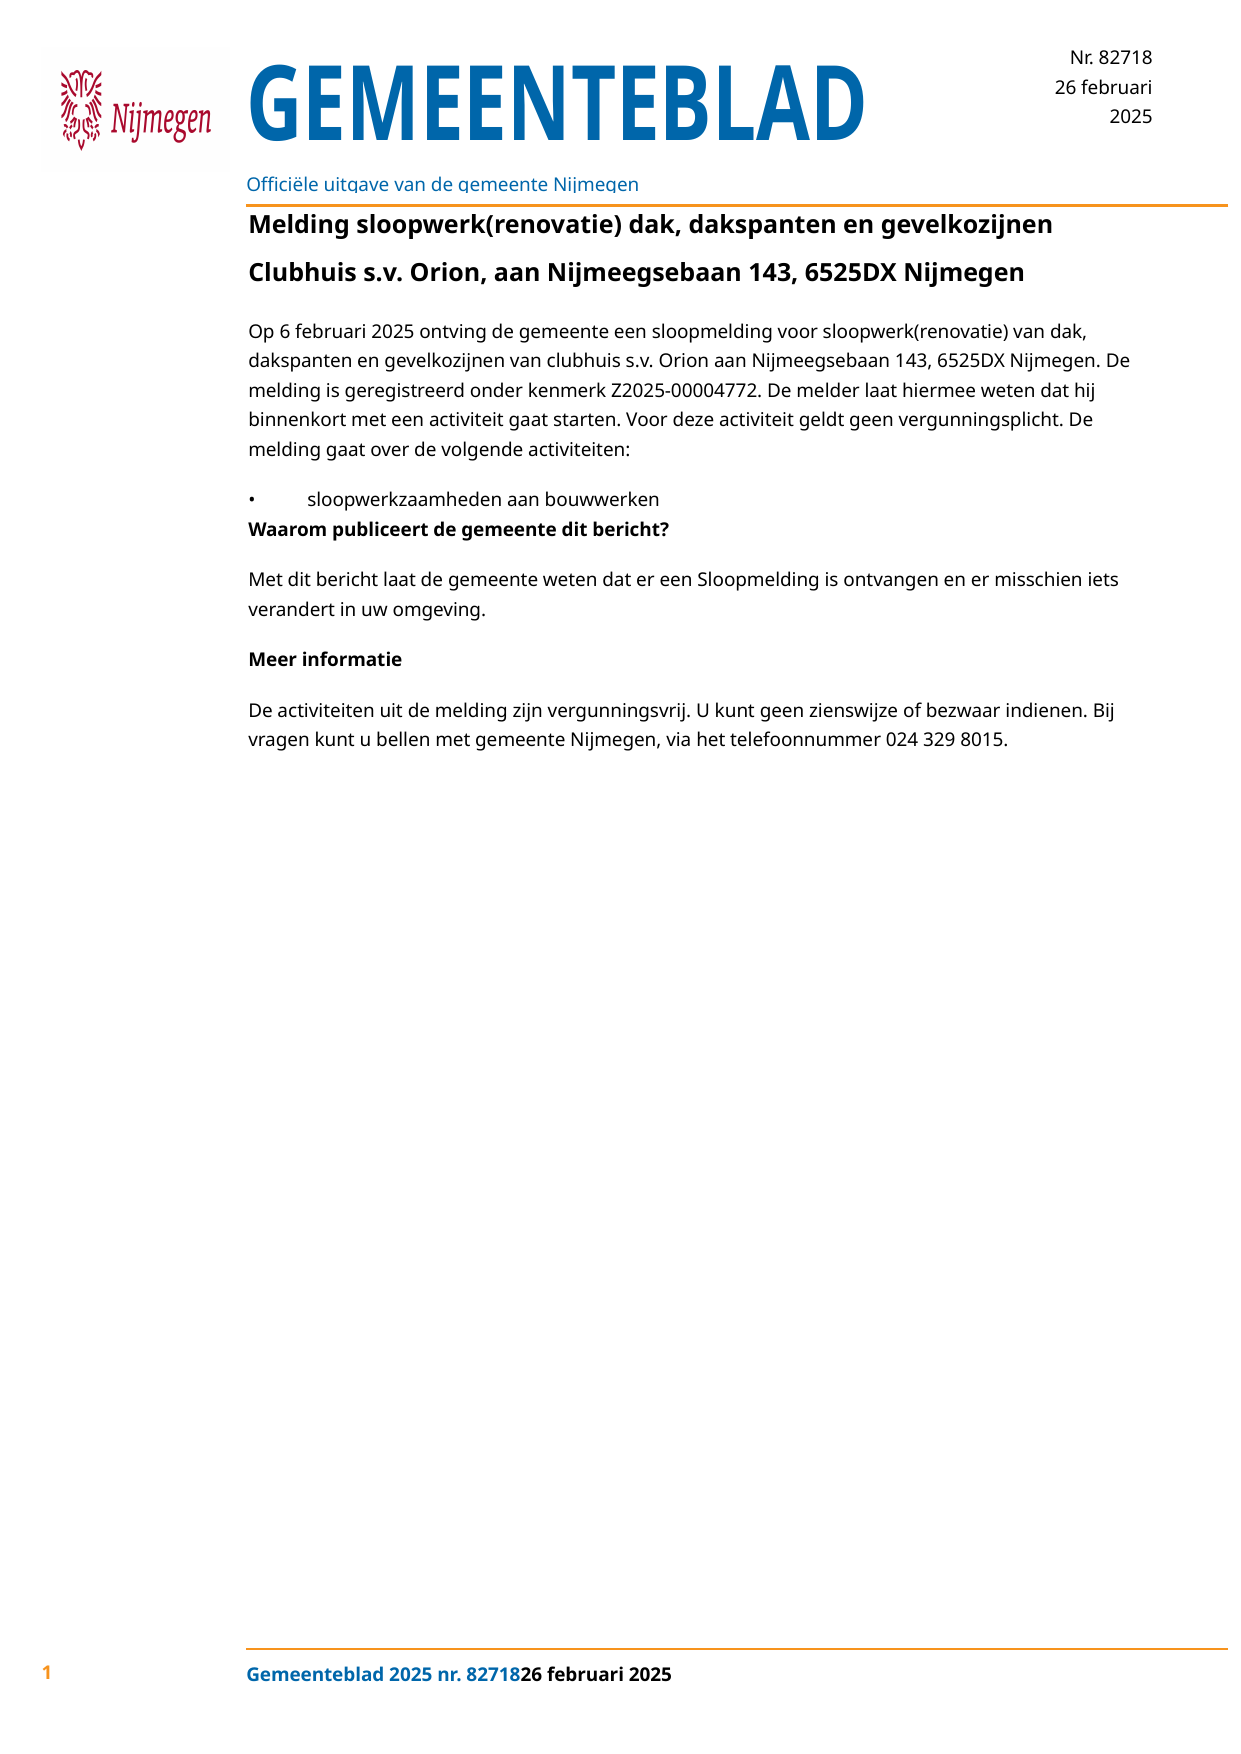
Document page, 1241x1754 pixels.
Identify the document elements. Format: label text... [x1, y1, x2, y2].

list sloopwerkzaamheden aan bouwwerken [248, 487, 1152, 512]
text Melding sloopwerk(renovatie) dak, dakspanten en gevelkozijnen Clubhuis s.v. Orion, aan Nijmeegsebaan 143, 6525DX Nijmegen [248, 207, 1152, 288]
text Op 6 februari 2025 ontving de gemeente een sloopmelding voor sloopwerk(renovatie) van dak, dakspanten en gevelkozijnen van clubhuis s.v. Orion aan Nijmeegsebaan 143, 6525DX Nijmegen. De melding is geregistreerd onder kenmerk Z2025-00004772. De melder laat hiermee weten dat hij binnenkort met een activiteit gaat starten. Voor deze activiteit geldt geen vergunningsplicht. De melding gaat over de volgende activiteiten: [248, 318, 1152, 462]
text De activiteiten uit de melding zijn vergunningsvrij. U kunt geen zienswijze of bezwaar indienen. Bij vragen kunt u bellen met gemeente Nijmegen, via het telefoonnummer 024 329 8015. [248, 697, 1152, 752]
text Met dit bericht laat de gemeente weten dat er een Sloopmelding is ontvangen en er misschien iets verandert in uw omgeving. [248, 567, 1152, 622]
text Meer informatie [248, 647, 1152, 672]
text Waarom publiceert de gemeente dit bericht? [248, 516, 1152, 542]
picture [41, 47, 231, 172]
